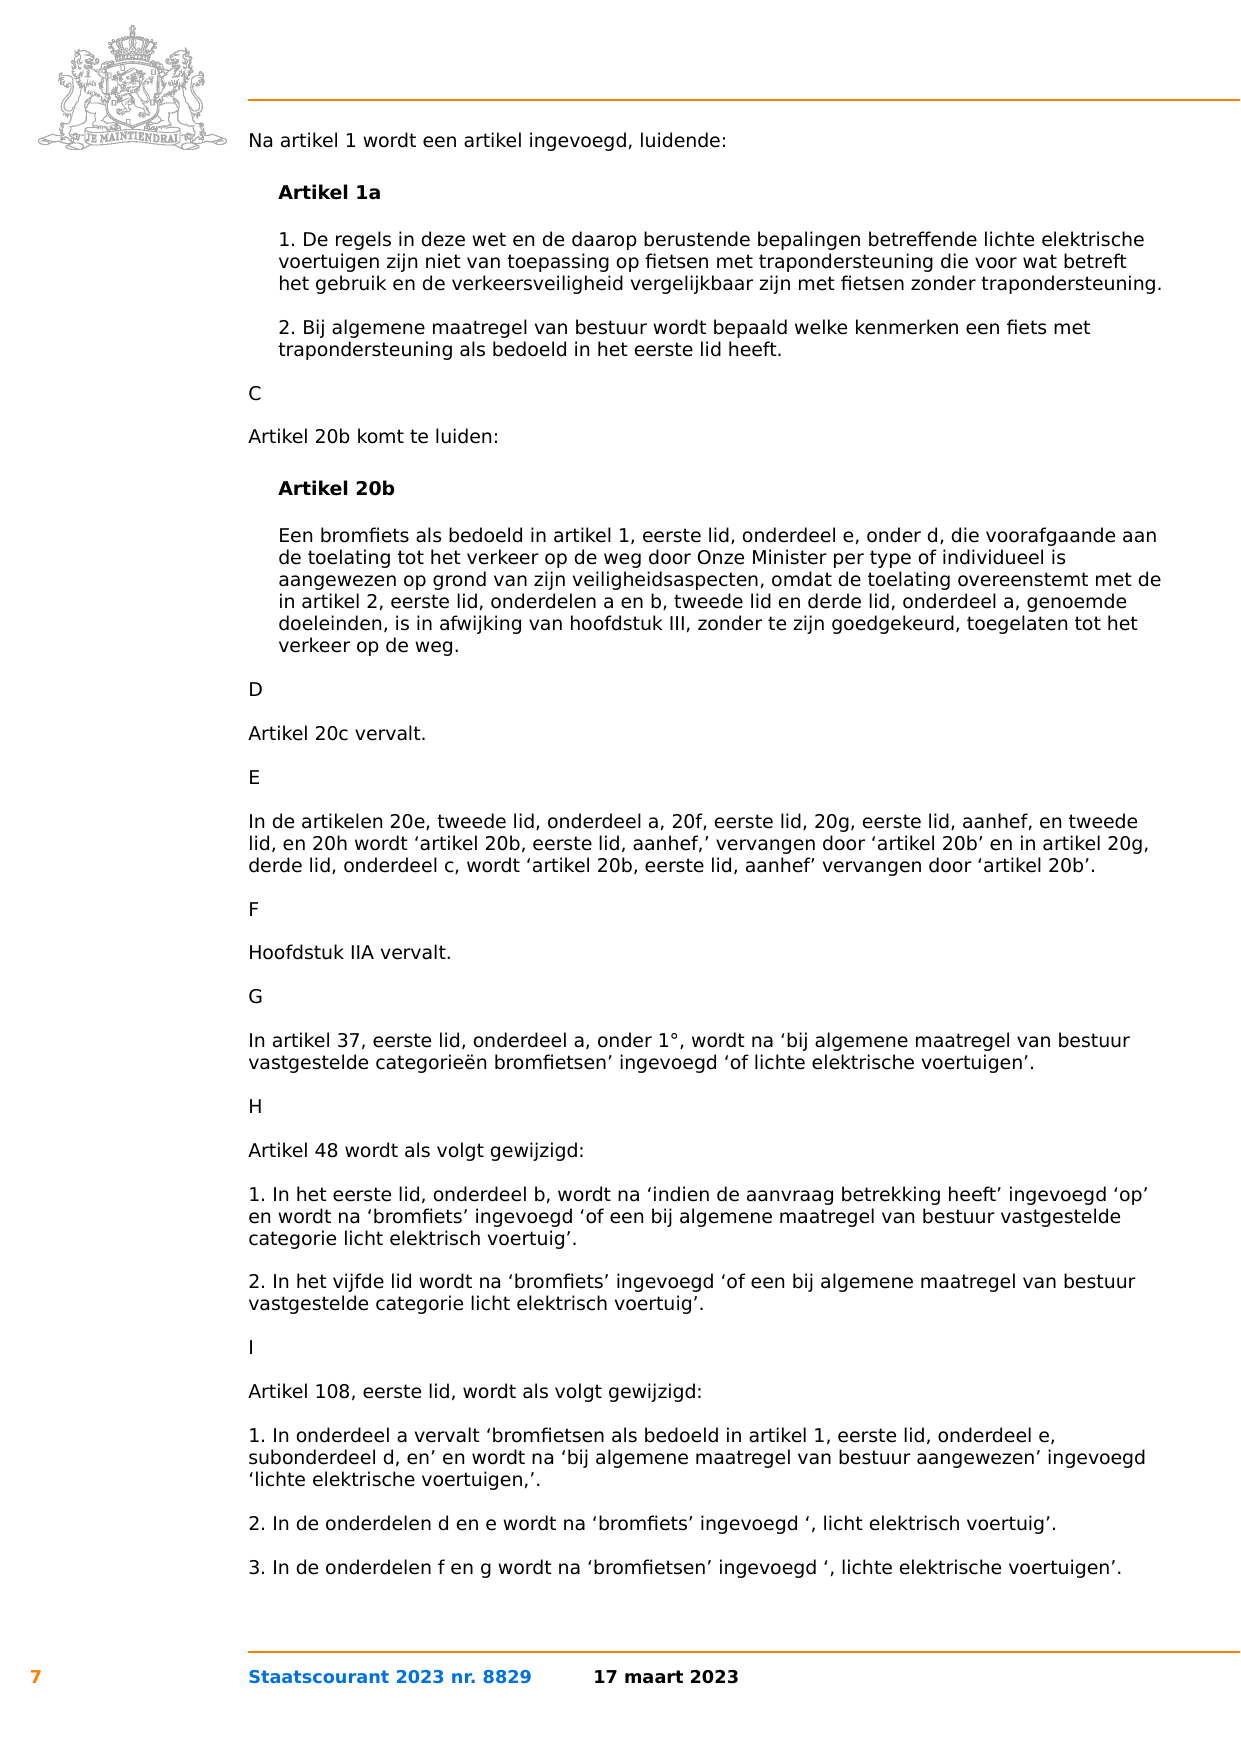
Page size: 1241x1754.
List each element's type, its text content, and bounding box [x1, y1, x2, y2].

text Artikel 20c vervalt. [248, 723, 1163, 745]
text 1. De regels in deze wet en de daarop berustende bepalingen betreffende lichte elektrische voertuigen zijn niet van toepassing op fietsen met trapondersteuning die voor wat betreft het gebruik en de verkeersveiligheid vergelijkbaar zijn met fietsen zonder trapondersteuning. [278, 229, 1163, 295]
text H [248, 1096, 1163, 1118]
text F [248, 898, 1163, 920]
text In de artikelen 20e, tweede lid, onderdeel a, 20f, eerste lid, 20g, eerste lid, aanhef, en tweede lid, en 20h wordt ‘artikel 20b, eerste lid, aanhef,’ vervangen door ‘artikel 20b’ en in artikel 20g, derde lid, onderdeel c, wordt ‘artikel 20b, eerste lid, aanhef’ vervangen door ‘artikel 20b’. [248, 811, 1163, 877]
text 1. In onderdeel a vervalt ‘bromfietsen als bedoeld in artikel 1, eerste lid, onderdeel e, subonderdeel d, en’ en wordt na ‘bij algemene maatregel van bestuur aangewezen’ ingevoegd ‘lichte elektrische voertuigen,’. [248, 1425, 1163, 1491]
text Artikel 48 wordt als volgt gewijzigd: [248, 1140, 1163, 1162]
text Hoofdstuk IIA vervalt. [248, 942, 1163, 964]
text 2. Bij algemene maatregel van bestuur wordt bepaald welke kenmerken een fiets met trapondersteuning als bedoeld in het eerste lid heeft. [278, 317, 1163, 361]
text C [248, 382, 1163, 404]
text In artikel 37, eerste lid, onderdeel a, onder 1°, wordt na ‘bij algemene maatregel van bestuur vastgestelde categorieën bromfietsen’ ingevoegd ‘of lichte elektrische voertuigen’. [248, 1030, 1163, 1074]
text 1. In het eerste lid, onderdeel b, wordt na ‘indien de aanvraag betrekking heeft’ ingevoegd ‘op’ en wordt na ‘bromfiets’ ingevoegd ‘of een bij algemene maatregel van bestuur vastgestelde categorie licht elektrisch voertuig’. [248, 1183, 1163, 1249]
text Artikel 108, eerste lid, wordt als volgt gewijzigd: [248, 1381, 1163, 1403]
text D [248, 679, 1163, 701]
text I [248, 1337, 1163, 1359]
subtitle Artikel 1a [278, 182, 1163, 204]
text E [248, 767, 1163, 789]
text 3. In de onderdelen f en g wordt na ‘bromfietsen’ ingevoegd ‘, lichte elektrische voertuigen’. [248, 1557, 1163, 1578]
text 2. In het vijfde lid wordt na ‘bromfiets’ ingevoegd ‘of een bij algemene maatregel van bestuur vastgestelde categorie licht elektrisch voertuig’. [248, 1271, 1163, 1315]
picture [38, 25, 227, 150]
text Na artikel 1 wordt een artikel ingevoegd, luidende: [248, 130, 1163, 152]
text 2. In de onderdelen d en e wordt na ‘bromfiets’ ingevoegd ‘, licht elektrisch voertuig’. [248, 1513, 1163, 1535]
subtitle Artikel 20b [278, 478, 1163, 500]
text G [248, 986, 1163, 1008]
text Een bromfiets als bedoeld in artikel 1, eerste lid, onderdeel e, onder d, die voorafgaande aan de toelating tot het verkeer op de weg door Onze Minister per type of individueel is aangewezen op grond van zijn veiligheidsaspecten, omdat de toelating overeenstemt met de in artikel 2, eerste lid, onderdelen a en b, tweede lid en derde lid, onderdeel a, genoemde doeleinden, is in afwijking van hoofdstuk III, zonder te zijn goedgekeurd, toegelaten tot het verkeer op de weg. [278, 525, 1163, 657]
text Artikel 20b komt te luiden: [248, 426, 1163, 448]
